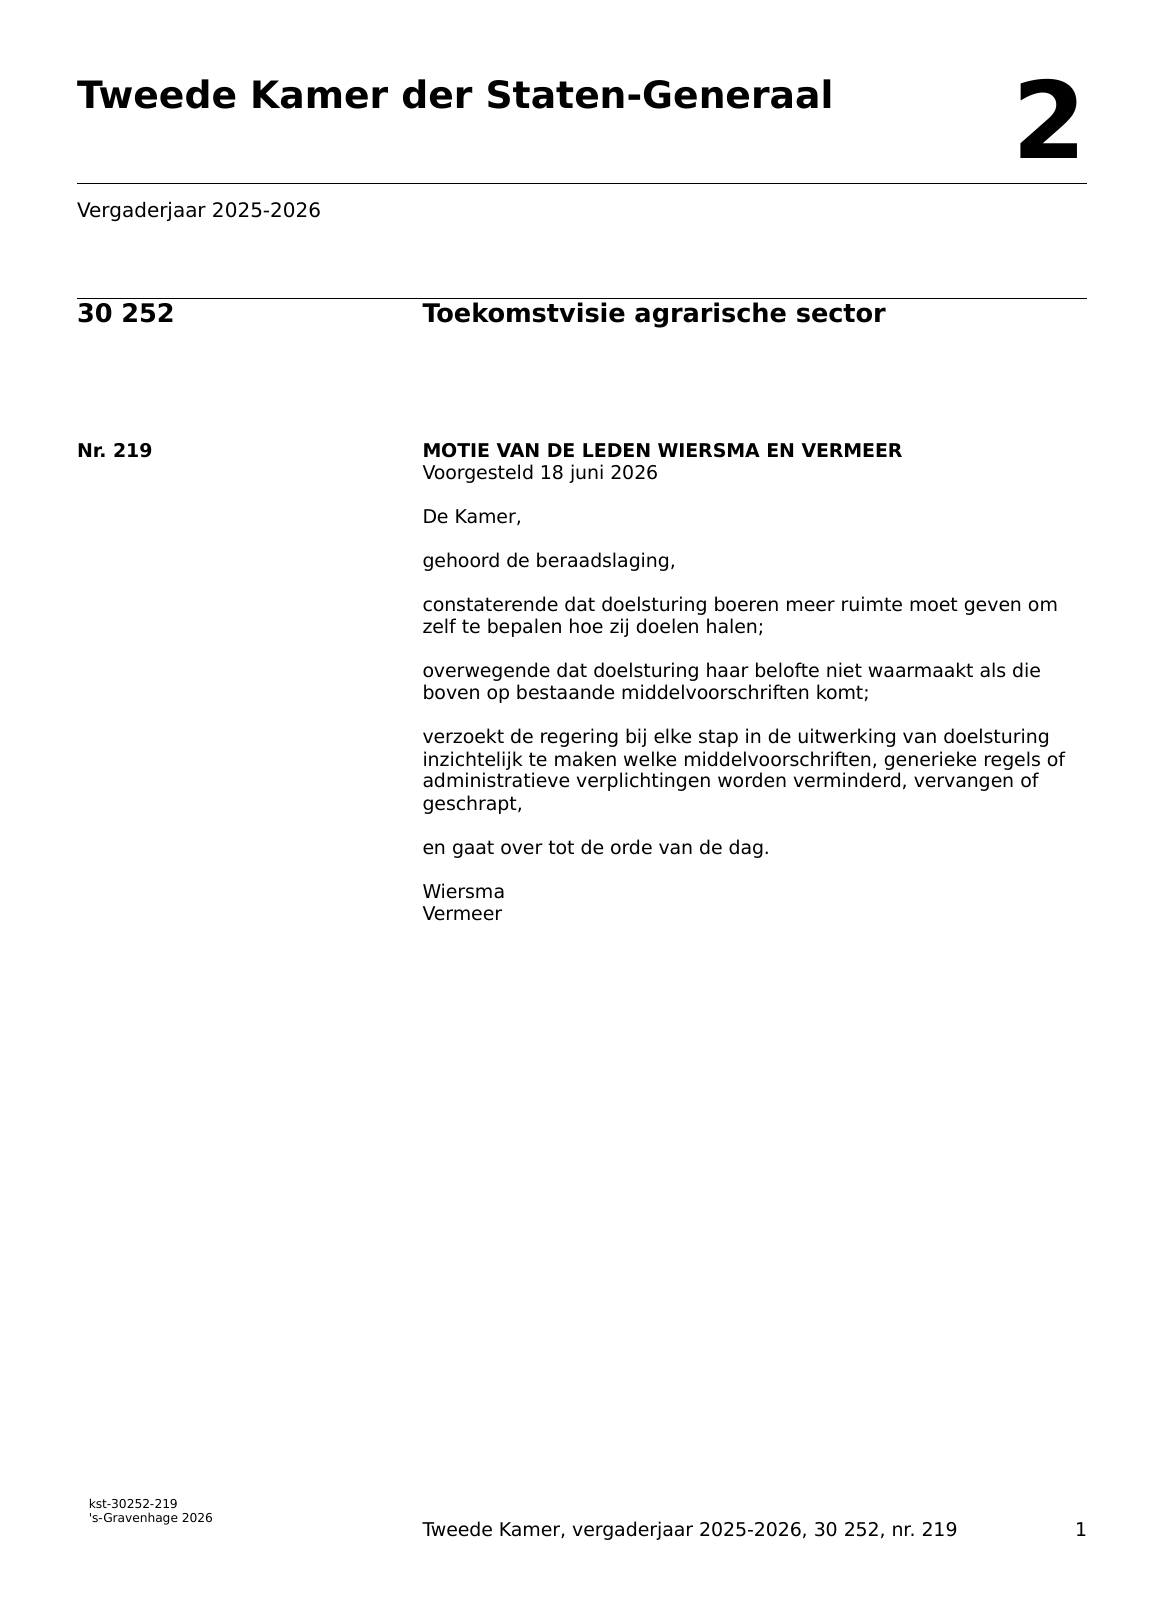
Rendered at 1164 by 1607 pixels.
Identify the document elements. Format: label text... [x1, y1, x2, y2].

text Wiersma [422, 881, 1087, 903]
text Vermeer [422, 903, 1087, 925]
text 's-Gravenhage 2026 [88, 1511, 323, 1525]
table_cell Vergaderjaar 2025-2026 [77, 184, 1087, 298]
subtitle Nr. 219 MOTIE VAN DE LEDEN WIERSMA EN VERMEER [77, 440, 1087, 462]
text kst-30252-219 [88, 1497, 323, 1511]
subtitle 30 252 Toekomstvisie agrarische sector [77, 299, 1087, 329]
table_header Tweede Kamer der Staten-Generaal [77, 59, 886, 183]
text overwegende dat doelsturing haar belofte niet waarmaakt als die boven op bestaande middelvoorschriften komt; [422, 660, 1087, 704]
text constaterende dat doelsturing boeren meer ruimte moet geven om zelf te bepalen hoe zij doelen halen; [422, 594, 1087, 638]
text Voorgesteld 18 juni 2026 [422, 462, 1087, 484]
text verzoekt de regering bij elke stap in de uitwerking van doelsturing inzichtelijk te maken welke middelvoorschriften, generieke regels of administratieve verplichtingen worden verminderd, vervangen of geschrapt, [422, 726, 1087, 814]
text De Kamer, [422, 506, 1087, 528]
text en gaat over tot de orde van de dag. [422, 837, 1087, 858]
text gehoord de beraadslaging, [422, 550, 1087, 572]
table_header 2 [886, 59, 1087, 183]
